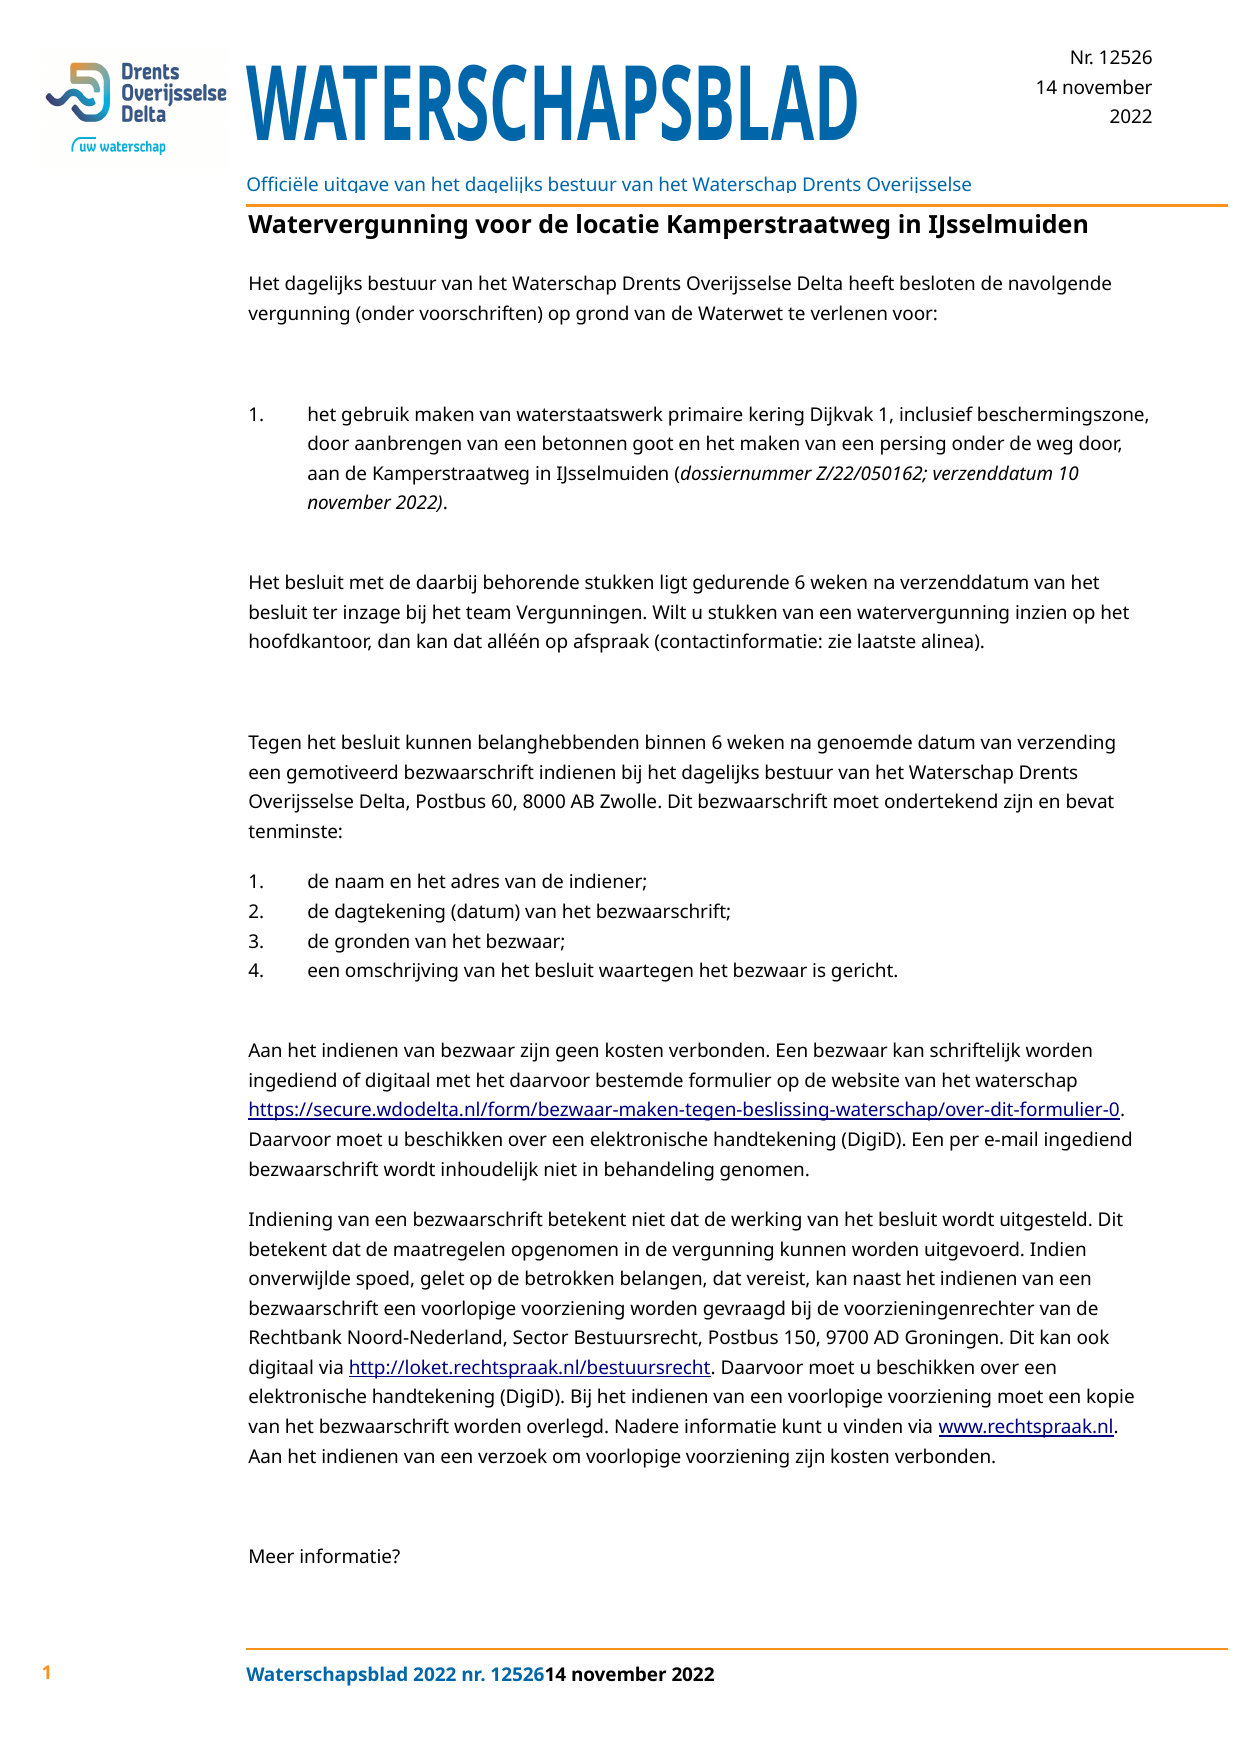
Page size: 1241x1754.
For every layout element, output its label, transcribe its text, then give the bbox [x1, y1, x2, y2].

list de gronden van het bezwaar; [248, 928, 1152, 953]
picture [41, 47, 231, 172]
list de naam en het adres van de indiener; [248, 869, 1152, 894]
text Watervergunning voor de locatie Kamperstraatweg in IJsselmuiden [248, 207, 1152, 241]
list het gebruik maken van waterstaatswerk primaire kering Dijkvak 1, inclusief beschermingszone, door aanbrengen van een betonnen goot en het maken van een persing onder de weg door, aan de Kamperstraatweg in IJsselmuiden (dossiernummer Z/22/050162; verzenddatum 10 november 2022). [248, 401, 1152, 515]
list de dagtekening (datum) van het bezwaarschrift; [248, 898, 1152, 924]
list een omschrijving van het besluit waartegen het bezwaar is gericht. [248, 957, 1152, 983]
text Het besluit met de daarbij behorende stukken ligt gedurende 6 weken na verzenddatum van het besluit ter inzage bij het team Vergunningen. Wilt u stukken van een watervergunning inzien op het hoofdkantoor, dan kan dat alléén op afspraak (contactinformatie: zie laatste alinea). [248, 569, 1152, 654]
text Aan het indienen van bezwaar zijn geen kosten verbonden. Een bezwaar kan schriftelijk worden ingediend of digitaal met het daarvoor bestemde formulier op de website van het waterschap https://secure.wdodelta.nl/form/bezwaar-maken-tegen-beslissing-waterschap/over-dit-formulier-0. Daarvoor moet u beschikken over een elektronische handtekening (DigiD). Een per e-mail ingediend bezwaarschrift wordt inhoudelijk niet in behandeling genomen. [248, 1037, 1152, 1181]
text Tegen het besluit kunnen belanghebbenden binnen 6 weken na genoemde datum van verzending een gemotiveerd bezwaarschrift indienen bij het dagelijks bestuur van het Waterschap Drents Overijsselse Delta, Postbus 60, 8000 AB Zwolle. Dit bezwaarschrift moet ondertekend zijn en bevat tenminste: [248, 729, 1152, 844]
text Meer informatie? [248, 1544, 1152, 1569]
text Het dagelijks bestuur van het Waterschap Drents Overijsselse Delta heeft besloten de navolgende vergunning (onder voorschriften) op grond van de Waterwet te verlenen voor: [248, 270, 1152, 326]
text Indiening van een bezwaarschrift betekent niet dat de werking van het besluit wordt uitgesteld. Dit betekent dat de maatregelen opgenomen in de vergunning kunnen worden uitgevoerd. Indien onverwijlde spoed, gelet op de betrokken belangen, dat vereist, kan naast het indienen van een bezwaarschrift een voorlopige voorziening worden gevraagd bij de voorzieningenrechter van de Rechtbank Noord-Nederland, Sector Bestuursrecht, Postbus 150, 9700 AD Groningen. Dit kan ook digitaal via http://loket.rechtspraak.nl/bestuursrecht. Daarvoor moet u beschikken over een elektronische handtekening (DigiD). Bij het indienen van een voorlopige voorziening moet een kopie van het bezwaarschrift worden overlegd. Nadere informatie kunt u vinden via www.rechtspraak.nl. Aan het indienen van een verzoek om voorlopige voorziening zijn kosten verbonden. [248, 1206, 1152, 1468]
